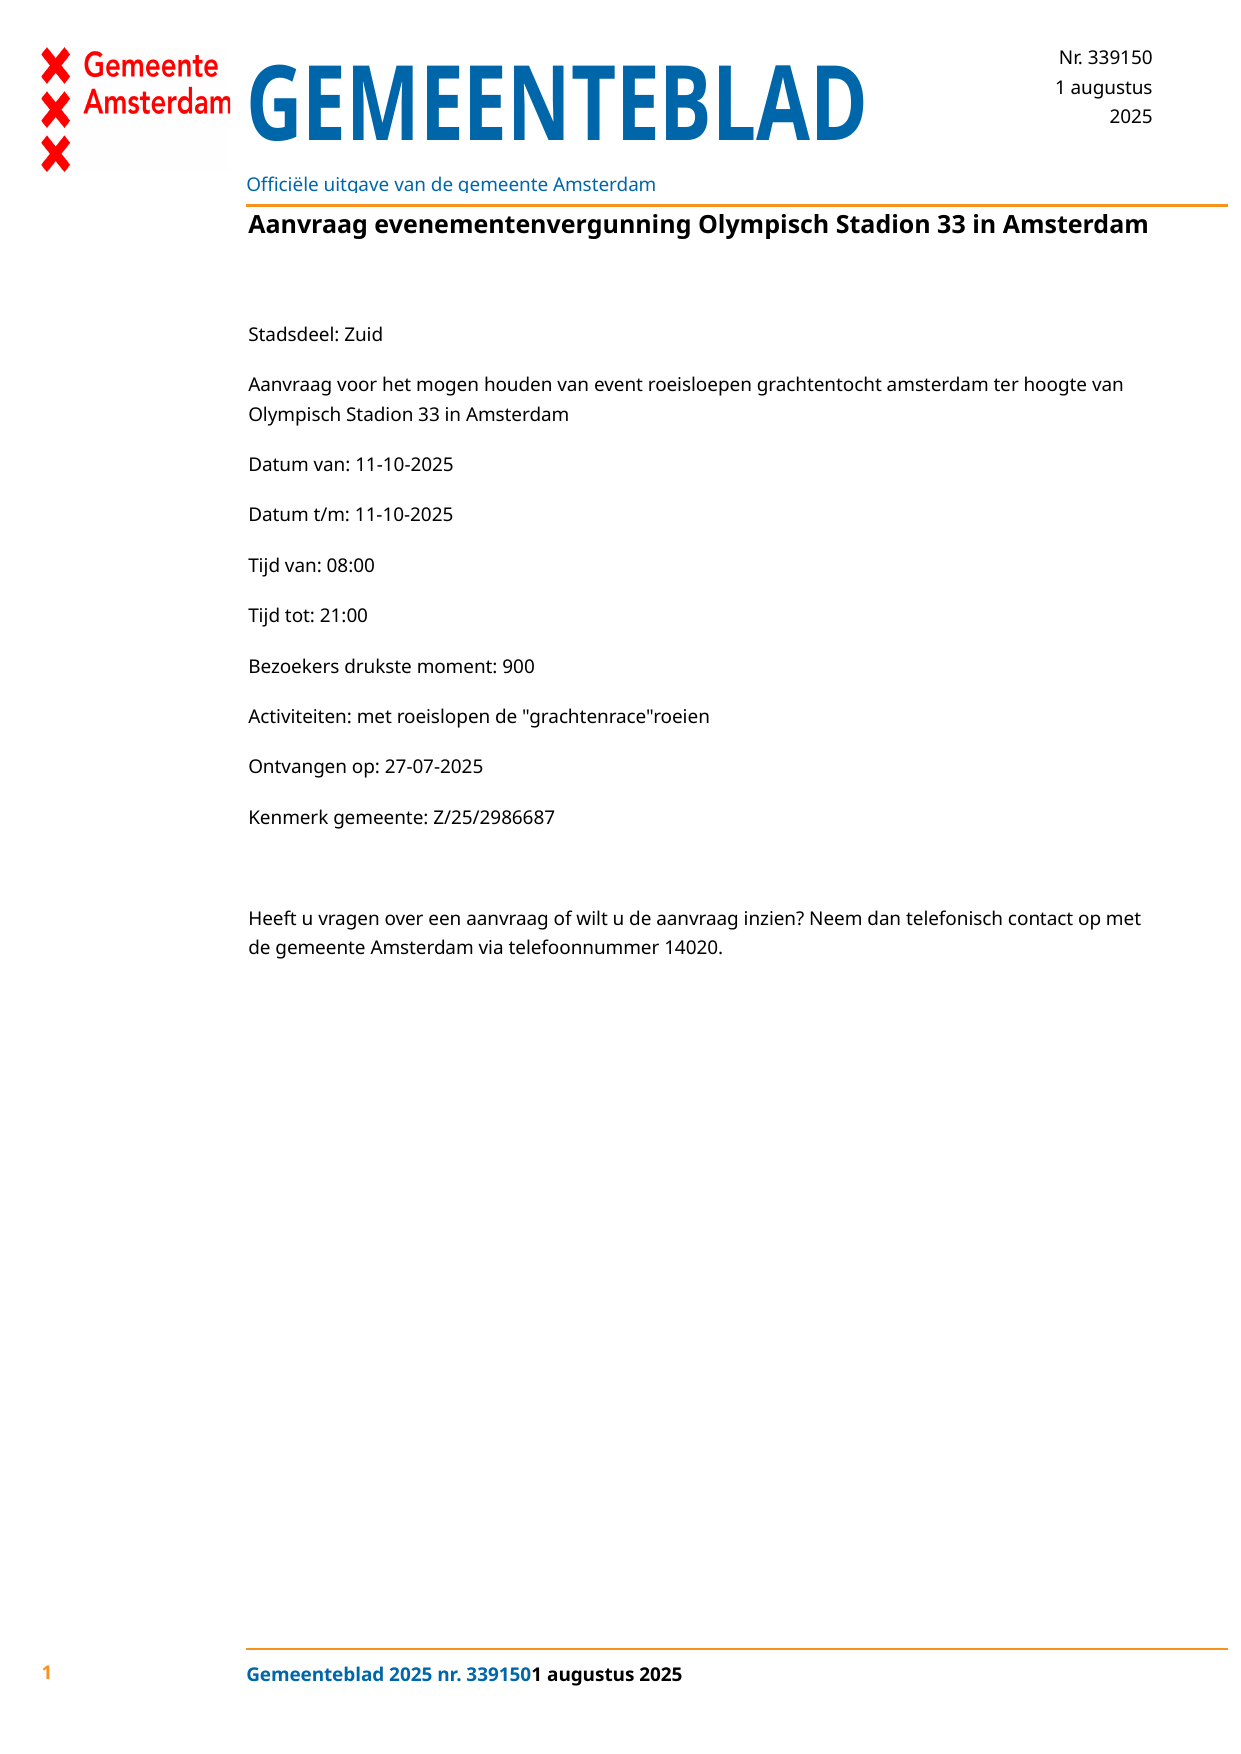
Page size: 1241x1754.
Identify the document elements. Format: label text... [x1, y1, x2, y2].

text Stadsdeel: Zuid [248, 321, 1152, 346]
text Aanvraag voor het mogen houden van event roeisloepen grachtentocht amsterdam ter hoogte van Olympisch Stadion 33 in Amsterdam [248, 371, 1152, 426]
text Heeft u vragen over een aanvraag of wilt u de aanvraag inzien? Neem dan telefonisch contact op met de gemeente Amsterdam via telefoonnummer 14020. [248, 905, 1152, 960]
text Kenmerk gemeente: Z/25/2986687 [248, 804, 1152, 830]
picture [41, 47, 231, 172]
text Tijd tot: 21:00 [248, 602, 1152, 628]
text Aanvraag evenementenvergunning Olympisch Stadion 33 in Amsterdam [248, 207, 1152, 241]
text Tijd van: 08:00 [248, 552, 1152, 578]
text Ontvangen op: 27-07-2025 [248, 754, 1152, 779]
text Datum van: 11-10-2025 [248, 451, 1152, 477]
text Activiteiten: met roeislopen de "grachtenrace"roeien [248, 703, 1152, 729]
text Datum t/m: 11-10-2025 [248, 502, 1152, 527]
text Bezoekers drukste moment: 900 [248, 653, 1152, 678]
